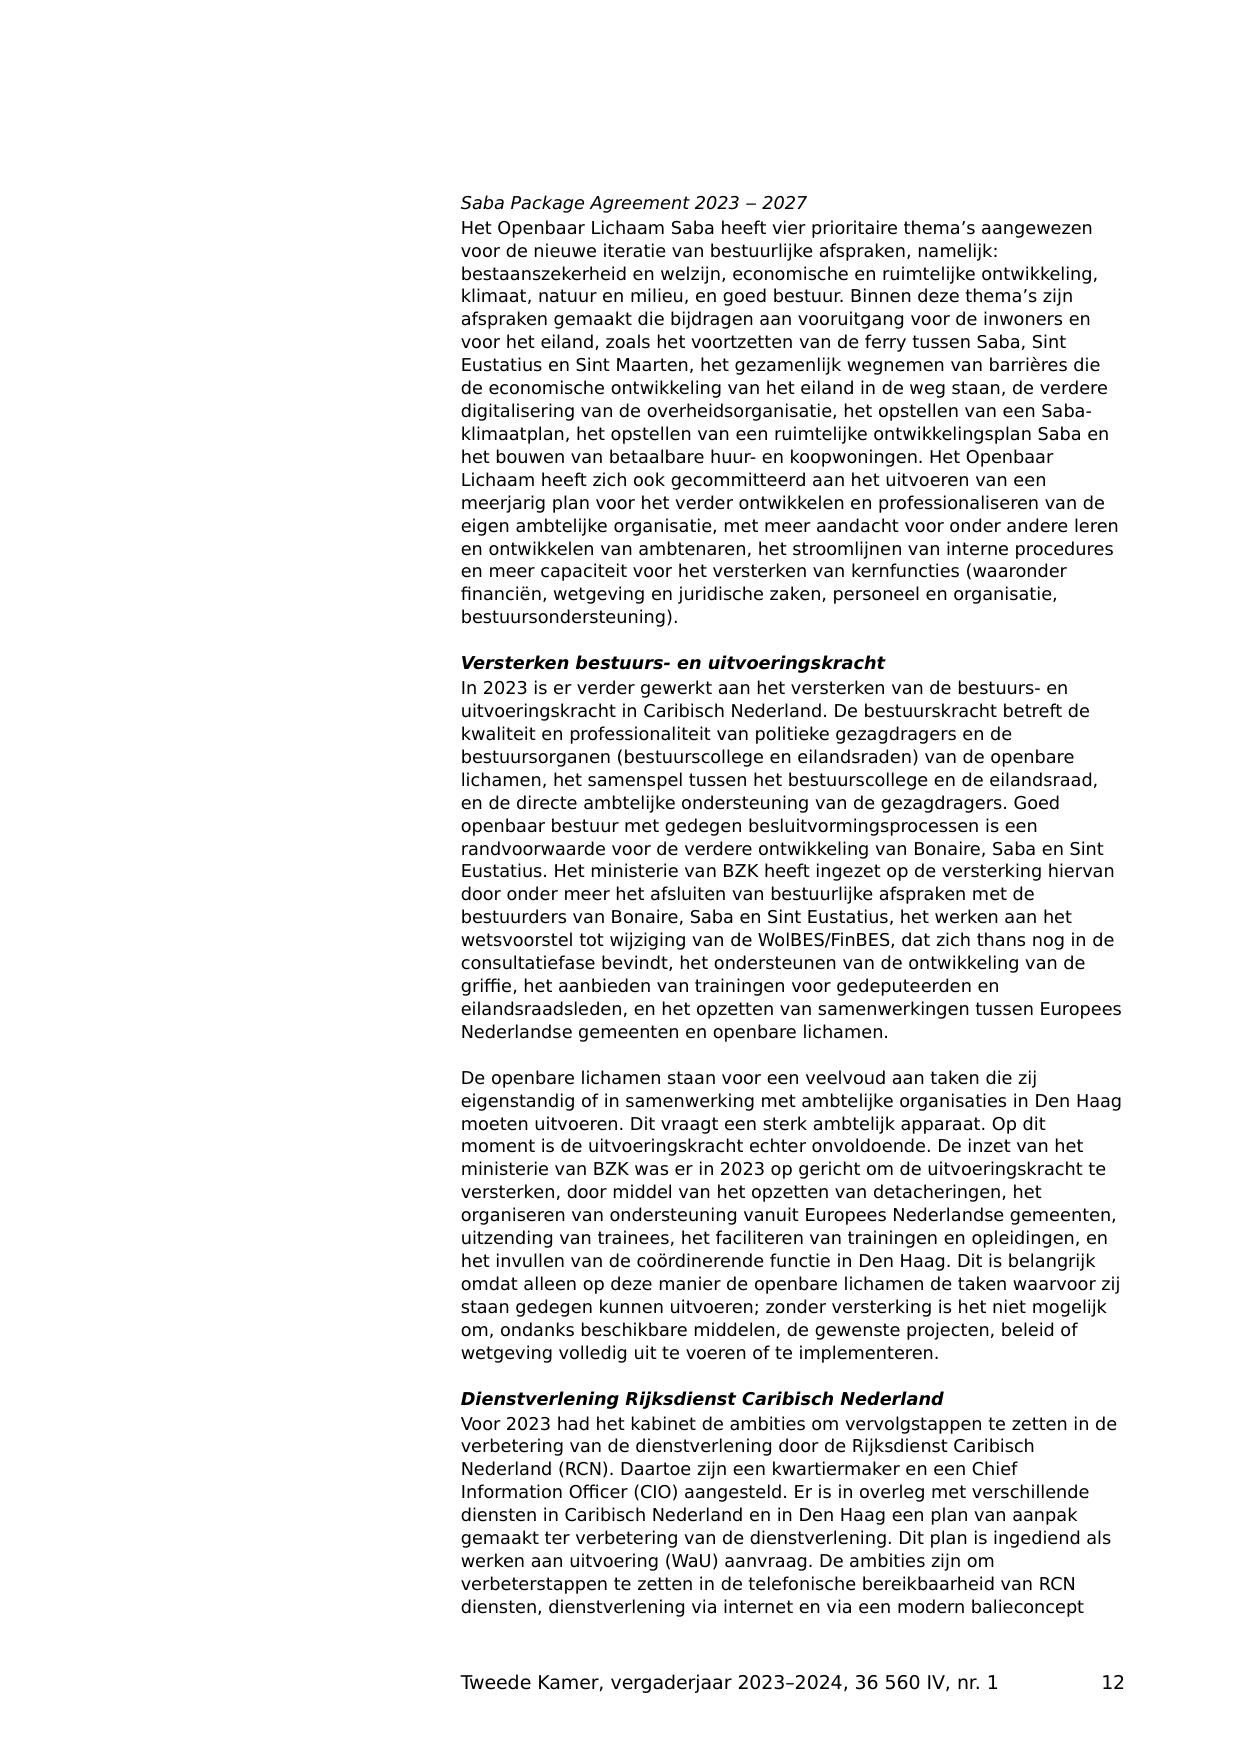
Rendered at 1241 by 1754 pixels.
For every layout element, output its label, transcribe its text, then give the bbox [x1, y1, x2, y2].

text Het Openbaar Lichaam Saba heeft vier prioritaire thema’s aangewezen voor de nieuwe iteratie van bestuurlijke afspraken, namelijk: bestaanszekerheid en welzijn, economische en ruimtelijke ontwikkeling, klimaat, natuur en milieu, en goed bestuur. Binnen deze thema’s zijn afspraken gemaakt die bijdragen aan vooruitgang voor de inwoners en voor het eiland, zoals het voortzetten van de ferry tussen Saba, Sint Eustatius en Sint Maarten, het gezamenlijk wegnemen van barrières die de economische ontwikkeling van het eiland in de weg staan, de verdere digitalisering van de overheidsorganisatie, het opstellen van een Saba-klimaatplan, het opstellen van een ruimtelijke ontwikkelingsplan Saba en het bouwen van betaalbare huur- en koopwoningen. Het Openbaar Lichaam heeft zich ook gecommitteerd aan het uitvoeren van een meerjarig plan voor het verder ontwikkelen en professionaliseren van de eigen ambtelijke organisatie, met meer aandacht voor onder andere leren en ontwikkelen van ambtenaren, het stroomlijnen van interne procedures en meer capaciteit voor het versterken van kernfuncties (waaronder financiën, wetgeving en juridische zaken, personeel en organisatie, bestuursondersteuning). [461, 216, 1125, 628]
text Dienstverlening Rijksdienst Caribisch Nederland [461, 1387, 1125, 1409]
text Saba Package Agreement 2023 ‒ 2027 [461, 191, 1125, 214]
text Voor 2023 had het kabinet de ambities om vervolgstappen te zetten in de verbetering van de dienstverlening door de Rijksdienst Caribisch Nederland (RCN). Daartoe zijn een kwartiermaker en een Chief Information Officer (CIO) aangesteld. Er is in overleg met verschillende diensten in Caribisch Nederland en in Den Haag een plan van aanpak gemaakt ter verbetering van de dienstverlening. Dit plan is ingediend als werken aan uitvoering (WaU) aanvraag. De ambities zijn om verbeterstappen te zetten in de telefonische bereikbaarheid van RCN diensten, dienstverlening via internet en via een modern balieconcept [461, 1412, 1125, 1618]
text De openbare lichamen staan voor een veelvoud aan taken die zij eigenstandig of in samenwerking met ambtelijke organisaties in Den Haag moeten uitvoeren. Dit vraagt een sterk ambtelijk apparaat. Op dit moment is de uitvoeringskracht echter onvoldoende. De inzet van het ministerie van BZK was er in 2023 op gericht om de uitvoeringskracht te versterken, door middel van het opzetten van detacheringen, het organiseren van ondersteuning vanuit Europees Nederlandse gemeenten, uitzending van trainees, het faciliteren van trainingen en opleidingen, en het invullen van de coördinerende functie in Den Haag. Dit is belangrijk omdat alleen op deze manier de openbare lichamen de taken waarvoor zij staan gedegen kunnen uitvoeren; zonder versterking is het niet mogelijk om, ondanks beschikbare middelen, de gewenste projecten, beleid of wetgeving volledig uit te voeren of te implementeren. [461, 1066, 1125, 1364]
text Versterken bestuurs- en uitvoeringskracht [461, 651, 1125, 674]
text In 2023 is er verder gewerkt aan het versterken van de bestuurs- en uitvoeringskracht in Caribisch Nederland. De bestuurskracht betreft de kwaliteit en professionaliteit van politieke gezagdragers en de bestuursorganen (bestuurscollege en eilandsraden) van de openbare lichamen, het samenspel tussen het bestuurscollege en de eilandsraad, en de directe ambtelijke ondersteuning van de gezagdragers. Goed openbaar bestuur met gedegen besluitvormingsprocessen is een randvoorwaarde voor de verdere ontwikkeling van Bonaire, Saba en Sint Eustatius. Het ministerie van BZK heeft ingezet op de versterking hiervan door onder meer het afsluiten van bestuurlijke afspraken met de bestuurders van Bonaire, Saba en Sint Eustatius, het werken aan het wetsvoorstel tot wijziging van de WolBES/FinBES, dat zich thans nog in de consultatiefase bevindt, het ondersteunen van de ontwikkeling van de griffie, het aanbieden van trainingen voor gedeputeerden en eilandsraadsleden, en het opzetten van samenwerkingen tussen Europees Nederlandse gemeenten en openbare lichamen. [461, 676, 1125, 1043]
